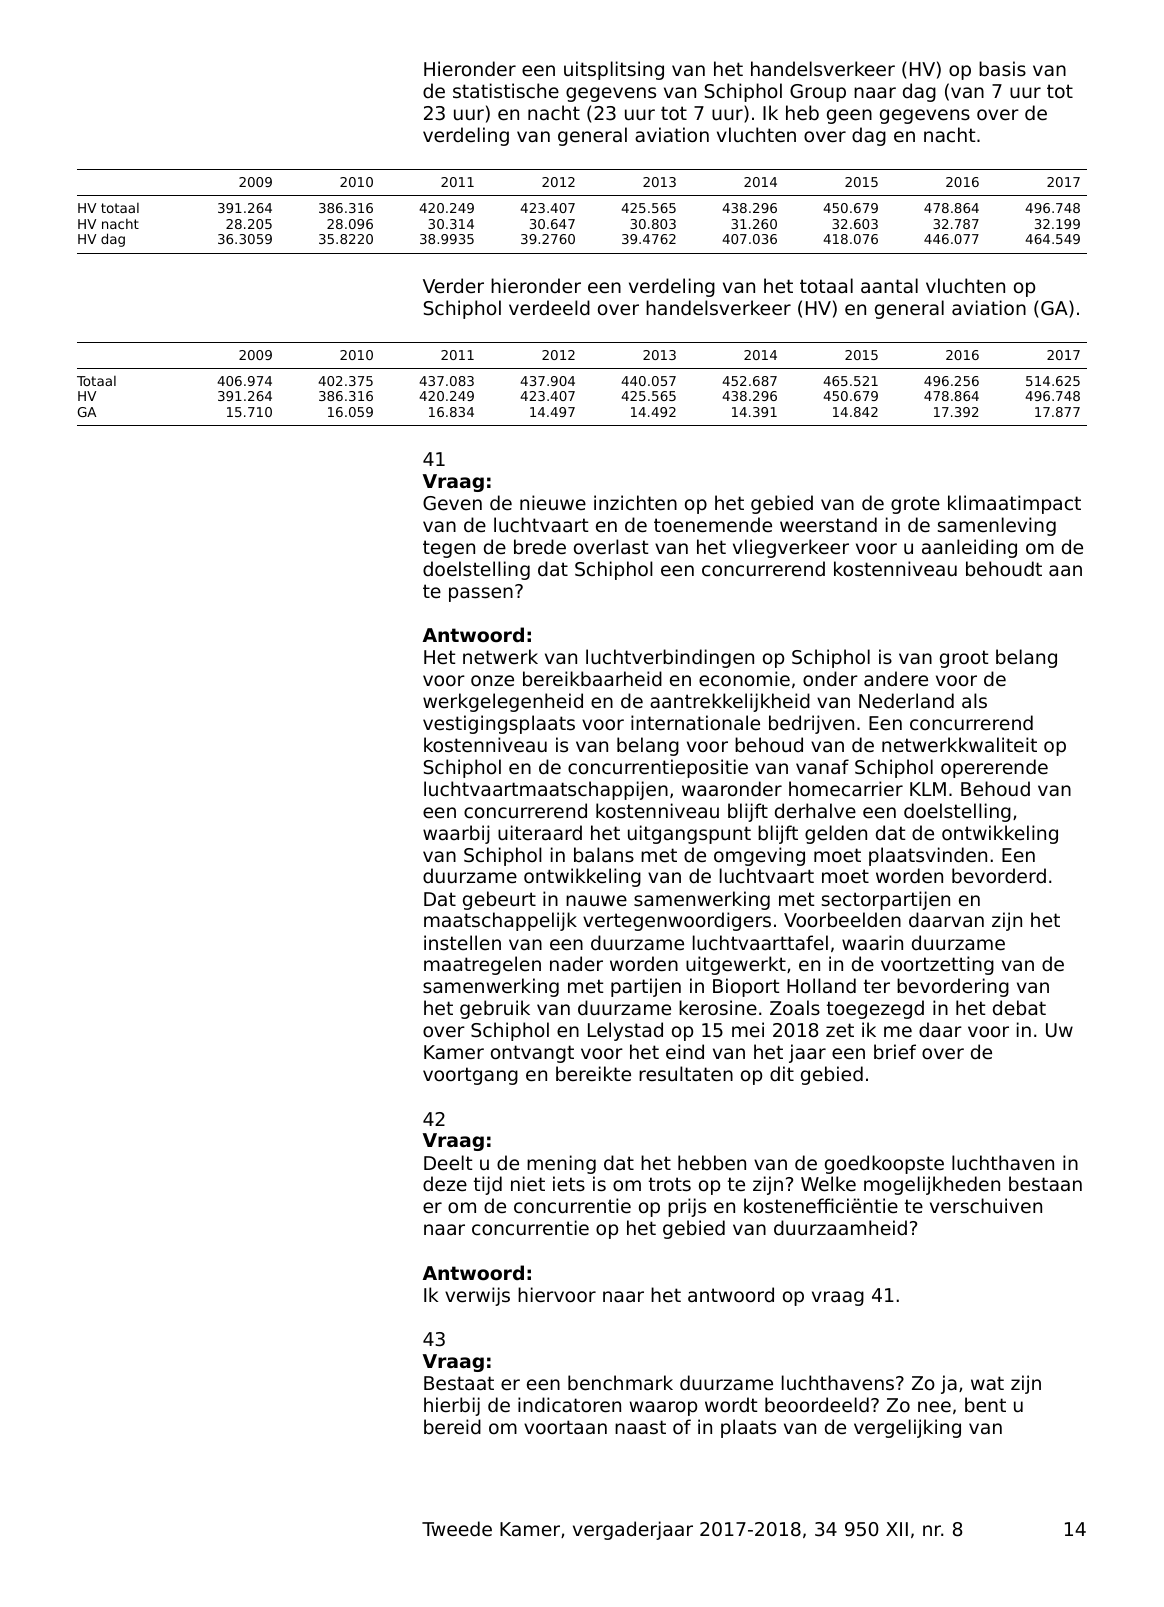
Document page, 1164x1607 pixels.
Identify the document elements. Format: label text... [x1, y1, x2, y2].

table_cell 15.710 [178, 405, 279, 425]
table_header [77, 343, 178, 368]
table_cell 14.391 [683, 405, 783, 425]
table_header 2010 [279, 170, 380, 195]
table_header 2012 [481, 343, 582, 368]
table_header 2017 [986, 170, 1087, 195]
table_cell 478.864 [885, 389, 986, 405]
text Geven de nieuwe inzichten op het gebied van de grote klimaatimpact van de luchtvaart en de toenemende weerstand in de samenleving tegen de brede overlast van het vliegverkeer voor u aanleiding om de doelstelling dat Schiphol een concurrerend kostenniveau behoudt aan te passen? [422, 493, 1087, 602]
table_cell 30.647 [481, 216, 582, 232]
table_cell 464.549 [986, 232, 1087, 253]
table_header 2016 [885, 170, 986, 195]
table_cell 38.9935 [380, 232, 481, 253]
table_cell 14.492 [582, 405, 683, 425]
table_header 2011 [380, 170, 481, 195]
table_header 2013 [582, 170, 683, 195]
text Vraag: [422, 1351, 1087, 1373]
table_cell 423.407 [481, 389, 582, 405]
table_cell 39.2760 [481, 232, 582, 253]
table_cell 450.679 [784, 196, 884, 216]
table_cell 437.083 [380, 369, 481, 389]
table_cell 32.787 [885, 216, 986, 232]
text 41 [422, 449, 1087, 471]
text Antwoord: [422, 1262, 1087, 1284]
table_cell 407.036 [683, 232, 783, 253]
text 43 [422, 1329, 1087, 1351]
table_cell 28.096 [279, 216, 380, 232]
table_cell 496.256 [885, 369, 986, 389]
table_cell 32.199 [986, 216, 1087, 232]
table_cell 425.565 [582, 196, 683, 216]
table_cell 391.264 [178, 389, 279, 405]
table_cell 514.625 [986, 369, 1087, 389]
table_cell 496.748 [986, 389, 1087, 405]
table_cell 16.059 [279, 405, 380, 425]
table_cell 391.264 [178, 196, 279, 216]
table_cell HV [77, 389, 178, 405]
table_header 2009 [178, 343, 279, 368]
table_cell 478.864 [885, 196, 986, 216]
table_cell 406.974 [178, 369, 279, 389]
text Hieronder een uitsplitsing van het handelsverkeer (HV) op basis van de statistische gegevens van Schiphol Group naar dag (van 7 uur tot 23 uur) en nacht (23 uur tot 7 uur). Ik heb geen gegevens over de verdeling van general aviation vluchten over dag en nacht. [422, 59, 1087, 147]
table_cell 386.316 [279, 389, 380, 405]
text Antwoord: [422, 625, 1087, 647]
table_header 2014 [683, 170, 783, 195]
table_header 2013 [582, 343, 683, 368]
text Bestaat er een benchmark duurzame luchthavens? Zo ja, wat zijn hierbij de indicatoren waarop wordt beoordeeld? Zo nee, bent u bereid om voortaan naast of in plaats van de vergelijking van [422, 1373, 1087, 1438]
table_header 2011 [380, 343, 481, 368]
table_cell GA [77, 405, 178, 425]
table_cell 17.877 [986, 405, 1087, 425]
table_cell 39.4762 [582, 232, 683, 253]
table_header 2012 [481, 170, 582, 195]
table_cell 28.205 [178, 216, 279, 232]
text Ik verwijs hiervoor naar het antwoord op vraag 41. [422, 1284, 1087, 1306]
table_cell HV dag [77, 232, 178, 253]
table_cell 425.565 [582, 389, 683, 405]
table_header 2017 [986, 343, 1087, 368]
text Deelt u de mening dat het hebben van de goedkoopste luchthaven in deze tijd niet iets is om trots op te zijn? Welke mogelijkheden bestaan er om de concurrentie op prijs en kostenefficiëntie te verschuiven naar concurrentie op het gebied van duurzaamheid? [422, 1152, 1087, 1240]
table_cell 440.057 [582, 369, 683, 389]
table_cell 31.260 [683, 216, 783, 232]
table_cell 14.842 [784, 405, 884, 425]
table_cell 36.3059 [178, 232, 279, 253]
table_header 2009 [178, 170, 279, 195]
table_cell 452.687 [683, 369, 783, 389]
table_cell 450.679 [784, 389, 884, 405]
table_cell 423.407 [481, 196, 582, 216]
table_cell 496.748 [986, 196, 1087, 216]
table_cell 14.497 [481, 405, 582, 425]
table_cell 437.904 [481, 369, 582, 389]
text Verder hieronder een verdeling van het totaal aantal vluchten op Schiphol verdeeld over handelsverkeer (HV) en general aviation (GA). [422, 276, 1087, 320]
table_cell 386.316 [279, 196, 380, 216]
table_cell 420.249 [380, 389, 481, 405]
text Vraag: [422, 471, 1087, 493]
table_cell 465.521 [784, 369, 884, 389]
table_cell Totaal [77, 369, 178, 389]
table_cell 446.077 [885, 232, 986, 253]
table_cell 402.375 [279, 369, 380, 389]
text 42 [422, 1108, 1087, 1130]
table_cell 30.314 [380, 216, 481, 232]
table_cell 17.392 [885, 405, 986, 425]
table_header [77, 170, 178, 195]
table_cell 418.076 [784, 232, 884, 253]
table_header 2015 [784, 170, 884, 195]
table_header 2015 [784, 343, 884, 368]
table_cell HV totaal [77, 196, 178, 216]
table_cell HV nacht [77, 216, 178, 232]
text Vraag: [422, 1130, 1087, 1152]
table_cell 438.296 [683, 196, 783, 216]
table_cell 35.8220 [279, 232, 380, 253]
text Het netwerk van luchtverbindingen op Schiphol is van groot belang voor onze bereikbaarheid en economie, onder andere voor de werkgelegenheid en de aantrekkelijkheid van Nederland als vestigingsplaats voor internationale bedrijven. Een concurrerend kostenniveau is van belang voor behoud van de netwerkkwaliteit op Schiphol en de concurrentiepositie van vanaf Schiphol opererende luchtvaartmaatschappijen, waaronder homecarrier KLM. Behoud van een concurrerend kostenniveau blijft derhalve een doelstelling, waarbij uiteraard het uitgangspunt blijft gelden dat de ontwikkeling van Schiphol in balans met de omgeving moet plaatsvinden. Een duurzame ontwikkeling van de luchtvaart moet worden bevorderd. Dat gebeurt in nauwe samenwerking met sectorpartijen en maatschappelijk vertegenwoordigers. Voorbeelden daarvan zijn het instellen van een duurzame luchtvaarttafel, waarin duurzame maatregelen nader worden uitgewerkt, en in de voortzetting van de samenwerking met partijen in Bioport Holland ter bevordering van het gebruik van duurzame kerosine. Zoals toegezegd in het debat over Schiphol en Lelystad op 15 mei 2018 zet ik me daar voor in. Uw Kamer ontvangt voor het eind van het jaar een brief over de voortgang en bereikte resultaten op dit gebied. [422, 647, 1087, 1086]
table_header 2010 [279, 343, 380, 368]
table_cell 30.803 [582, 216, 683, 232]
table_cell 16.834 [380, 405, 481, 425]
table_cell 420.249 [380, 196, 481, 216]
table_cell 32.603 [784, 216, 884, 232]
table_header 2014 [683, 343, 783, 368]
table_cell 438.296 [683, 389, 783, 405]
table_header 2016 [885, 343, 986, 368]
